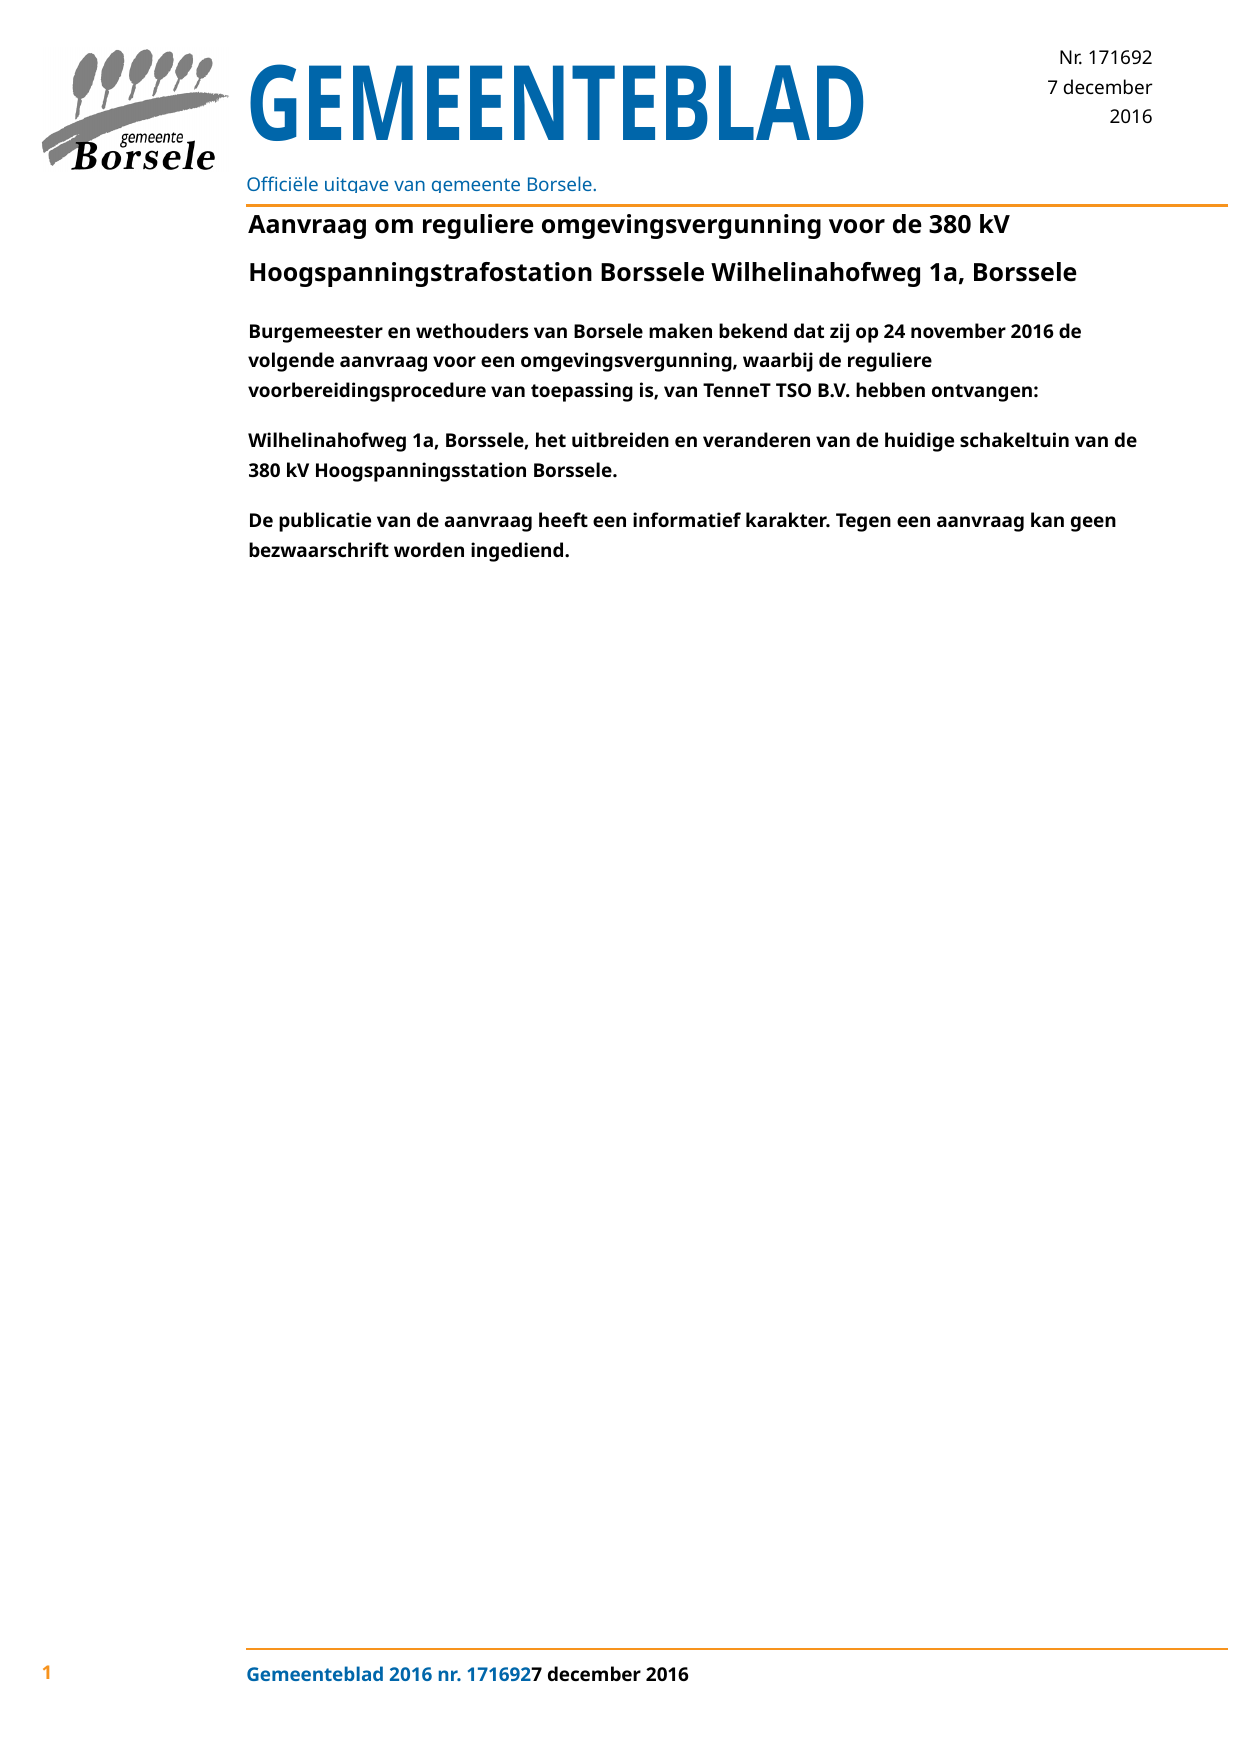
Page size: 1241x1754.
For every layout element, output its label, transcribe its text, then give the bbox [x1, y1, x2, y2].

text Wilhelinahofweg 1a, Borssele, het uitbreiden en veranderen van de huidige schakeltuin van de 380 kV Hoogspanningsstation Borssele. [248, 427, 1152, 483]
picture [41, 47, 231, 172]
text De publicatie van de aanvraag heeft een informatief karakter. Tegen een aanvraag kan geen bezwaarschrift worden ingediend. [248, 507, 1152, 563]
text Aanvraag om reguliere omgevingsvergunning voor de 380 kV Hoogspanningstrafostation Borssele Wilhelinahofweg 1a, Borssele [248, 207, 1152, 288]
text Burgemeester en wethouders van Borsele maken bekend dat zij op 24 november 2016 de volgende aanvraag voor een omgevingsvergunning, waarbij de reguliere voorbereidingsprocedure van toepassing is, van TenneT TSO B.V. hebben ontvangen: [248, 318, 1152, 403]
